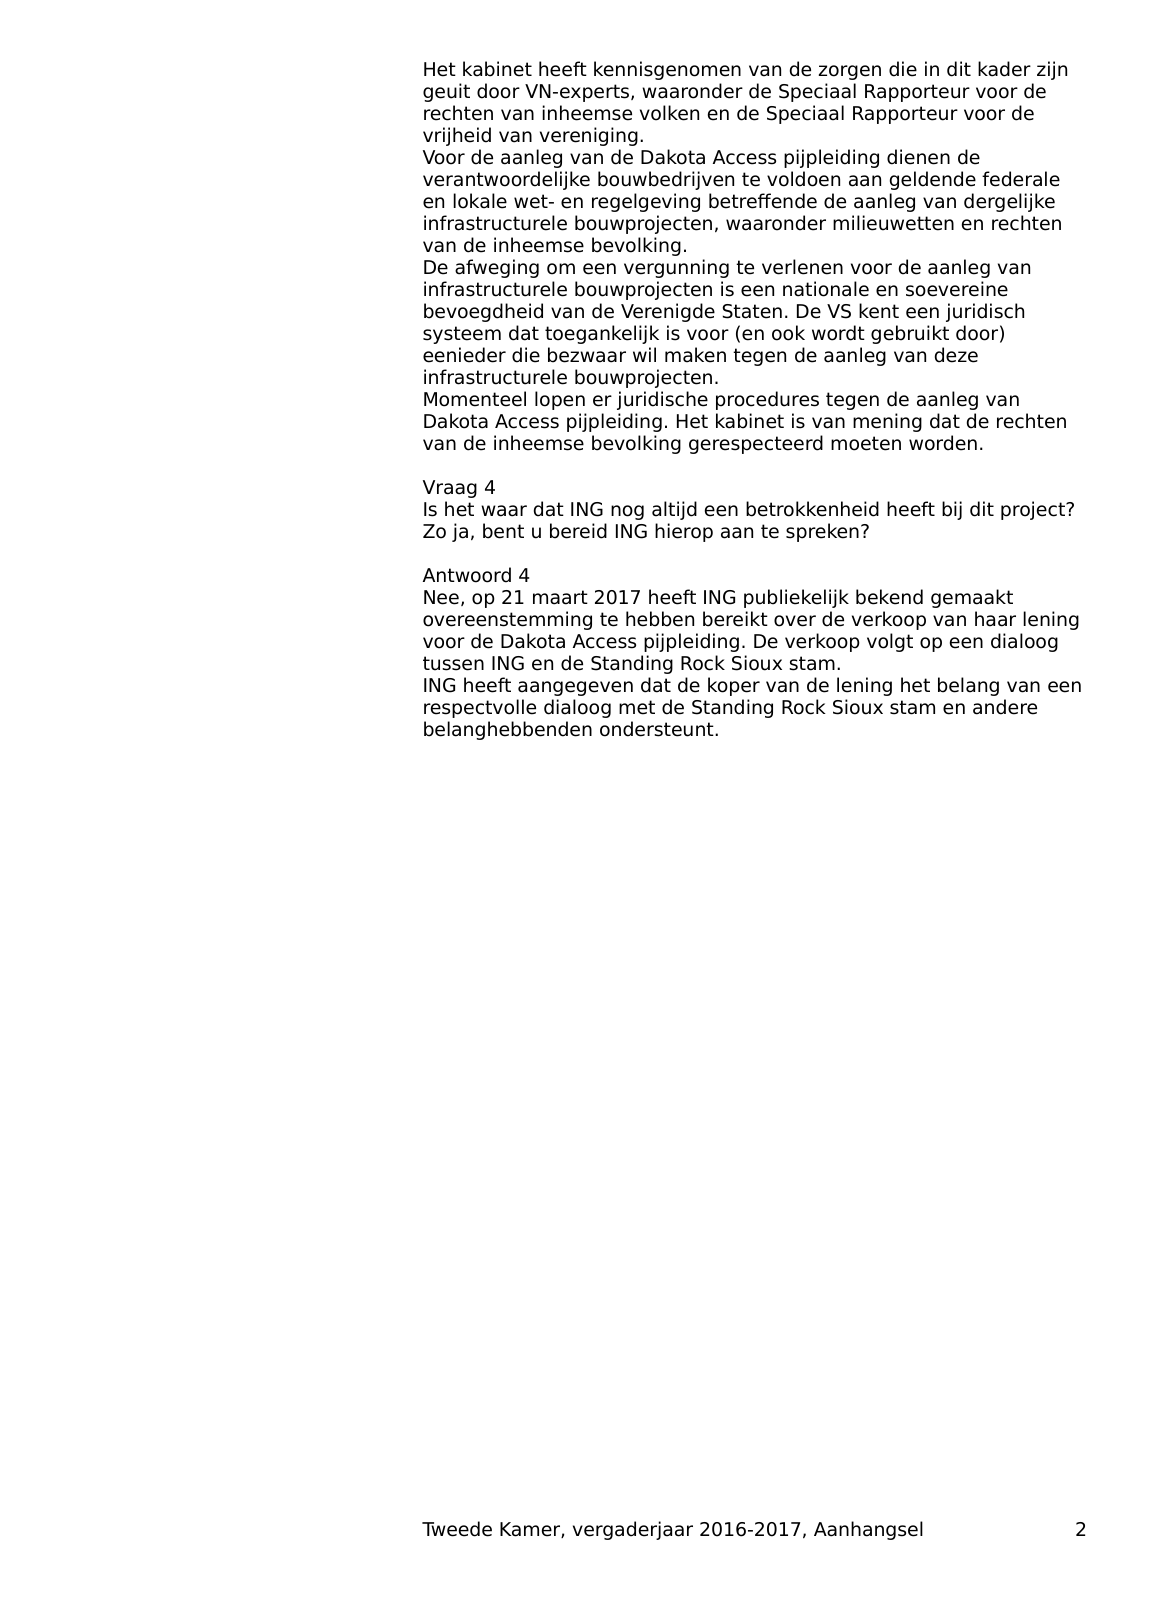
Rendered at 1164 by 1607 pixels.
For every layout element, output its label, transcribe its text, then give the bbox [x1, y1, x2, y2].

text Vraag 4 [422, 477, 1087, 499]
text Het kabinet heeft kennisgenomen van de zorgen die in dit kader zijn geuit door VN-experts, waaronder de Speciaal Rapporteur voor de rechten van inheemse volken en de Speciaal Rapporteur voor de vrijheid van vereniging. [422, 59, 1087, 147]
text Antwoord 4 [422, 565, 1087, 587]
text Momenteel lopen er juridische procedures tegen de aanleg van Dakota Access pijpleiding. Het kabinet is van mening dat de rechten van de inheemse bevolking gerespecteerd moeten worden. [422, 389, 1087, 455]
text ING heeft aangegeven dat de koper van de lening het belang van een respectvolle dialoog met de Standing Rock Sioux stam en andere belanghebbenden ondersteunt. [422, 675, 1087, 741]
text Nee, op 21 maart 2017 heeft ING publiekelijk bekend gemaakt overeenstemming te hebben bereikt over de verkoop van haar lening voor de Dakota Access pijpleiding. De verkoop volgt op een dialoog tussen ING en de Standing Rock Sioux stam. [422, 587, 1087, 675]
text Voor de aanleg van de Dakota Access pijpleiding dienen de verantwoordelijke bouwbedrijven te voldoen aan geldende federale en lokale wet- en regelgeving betreffende de aanleg van dergelijke infrastructurele bouwprojecten, waaronder milieuwetten en rechten van de inheemse bevolking. [422, 147, 1087, 257]
text Is het waar dat ING nog altijd een betrokkenheid heeft bij dit project? Zo ja, bent u bereid ING hierop aan te spreken? [422, 499, 1087, 543]
text De afweging om een vergunning te verlenen voor de aanleg van infrastructurele bouwprojecten is een nationale en soevereine bevoegdheid van de Verenigde Staten. De VS kent een juridisch systeem dat toegankelijk is voor (en ook wordt gebruikt door) eenieder die bezwaar wil maken tegen de aanleg van deze infrastructurele bouwprojecten. [422, 257, 1087, 389]
